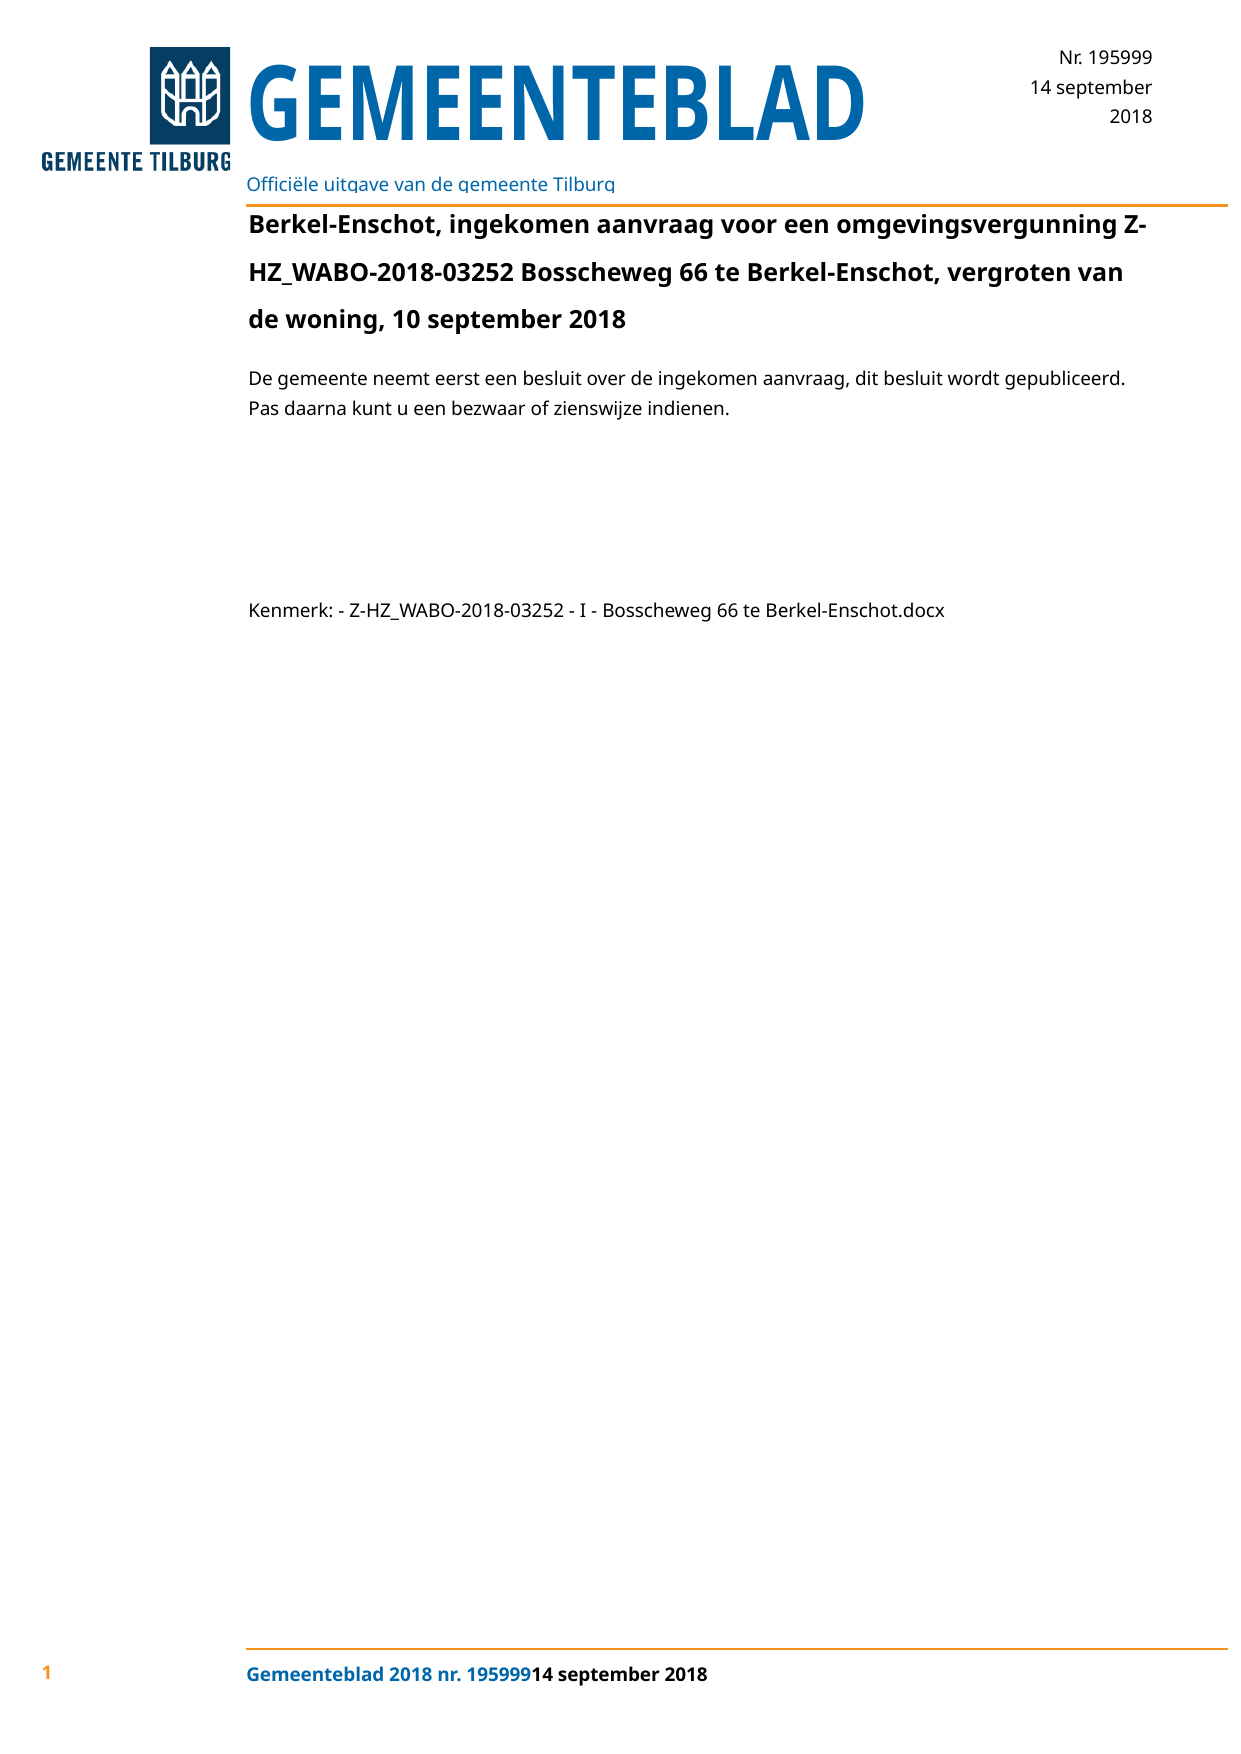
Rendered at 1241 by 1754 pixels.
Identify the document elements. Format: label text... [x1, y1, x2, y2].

picture [41, 47, 231, 172]
text Kenmerk: - Z-HZ_WABO-2018-03252 - I - Bosscheweg 66 te Berkel-Enschot.docx [248, 597, 1152, 622]
text Berkel-Enschot, ingekomen aanvraag voor een omgevingsvergunning Z-HZ_WABO-2018-03252 Bosscheweg 66 te Berkel-Enschot, vergroten van de woning, 10 september 2018 [248, 207, 1152, 336]
text De gemeente neemt eerst een besluit over de ingekomen aanvraag, dit besluit wordt gepubliceerd. Pas daarna kunt u een bezwaar of zienswijze indienen. [248, 366, 1152, 421]
